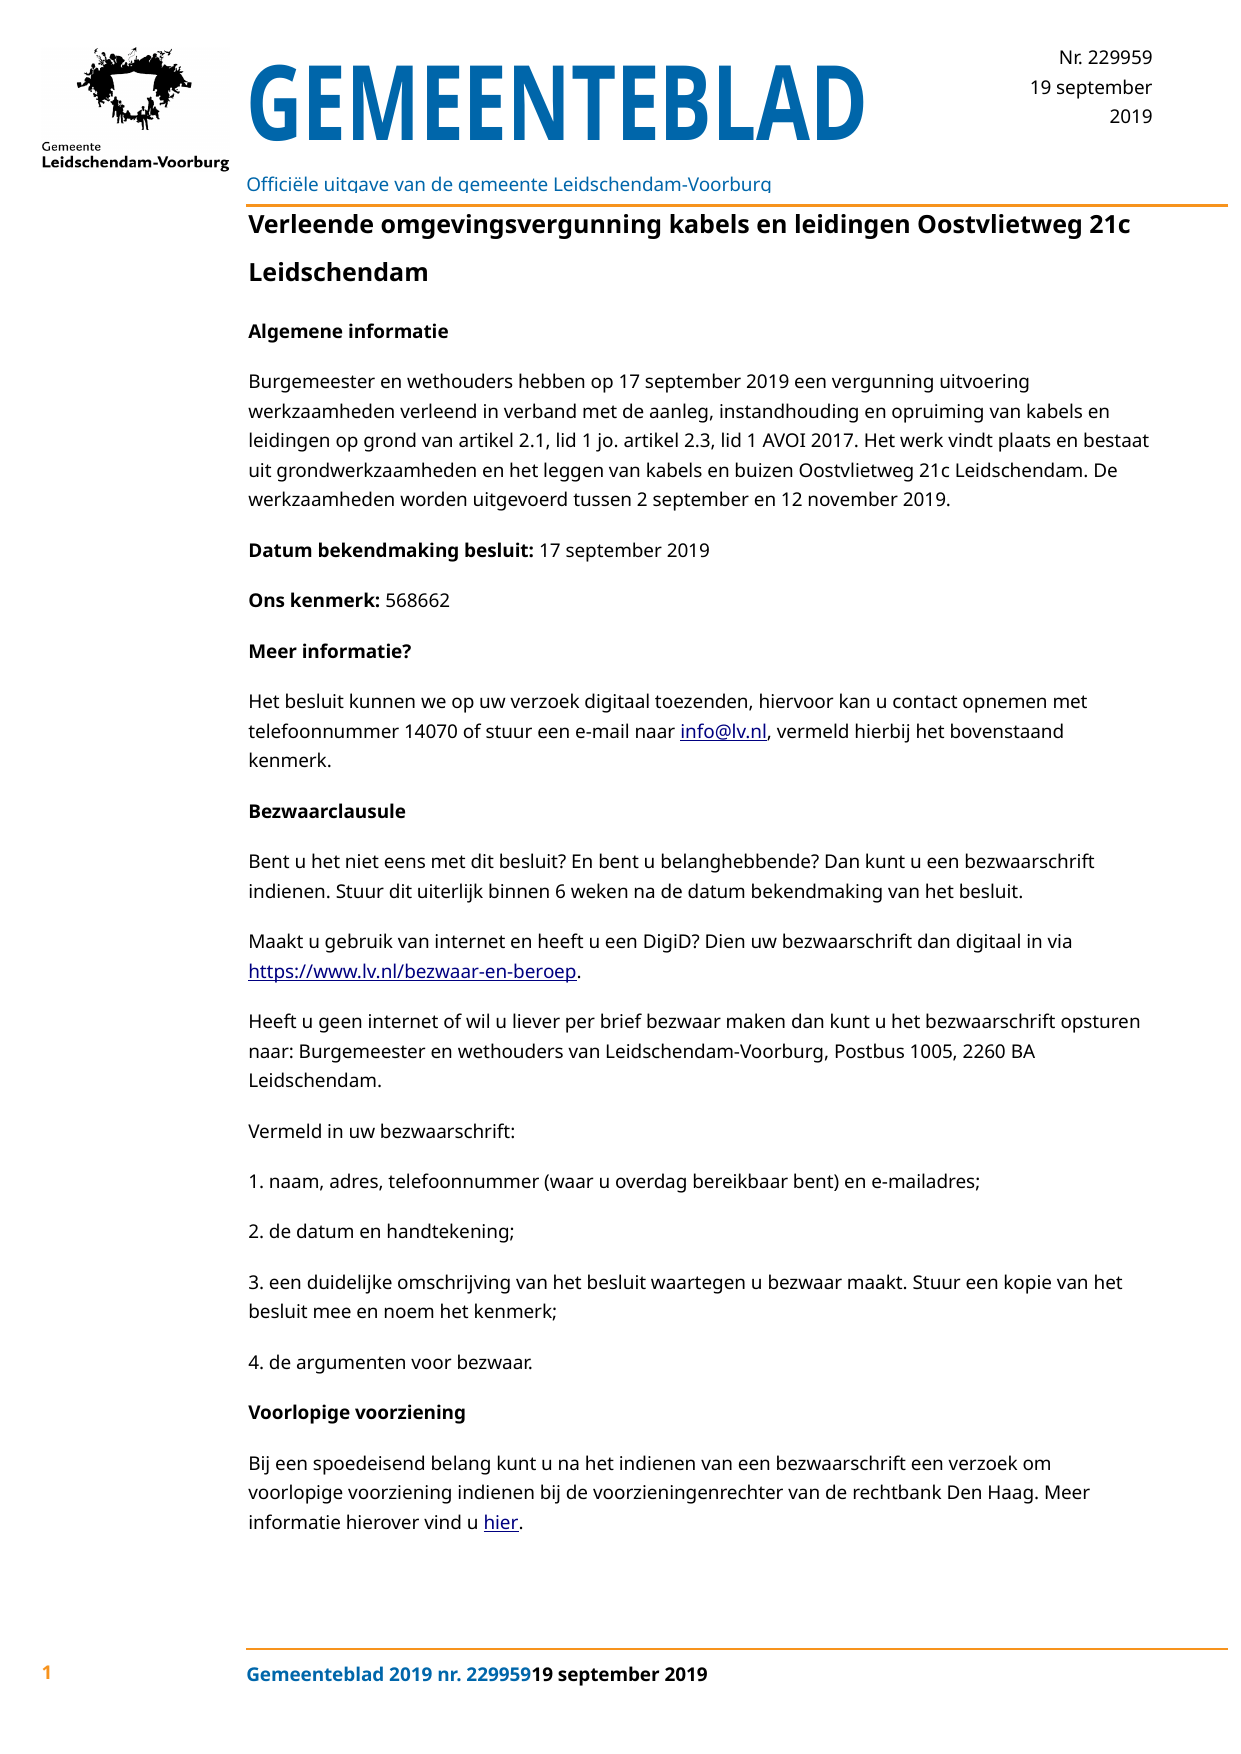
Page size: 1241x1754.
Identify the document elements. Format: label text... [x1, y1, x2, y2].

text 1. naam, adres, telefoonnummer (waar u overdag bereikbaar bent) en e-mailadres; [248, 1168, 1152, 1194]
text 4. de argumenten voor bezwaar. [248, 1349, 1152, 1375]
text Bent u het niet eens met dit besluit? En bent u belanghebbende? Dan kunt u een bezwaarschrift indienen. Stuur dit uiterlijk binnen 6 weken na de datum bekendmaking van het besluit. [248, 848, 1152, 904]
text Ons kenmerk: 568662 [248, 587, 1152, 613]
text Vermeld in uw bezwaarschrift: [248, 1118, 1152, 1144]
text 3. een duidelijke omschrijving van het besluit waartegen u bezwaar maakt. Stuur een kopie van het besluit mee en noem het kenmerk; [248, 1269, 1152, 1324]
text Heeft u geen internet of wil u liever per brief bezwaar maken dan kunt u het bezwaarschrift opsturen naar: Burgemeester en wethouders van Leidschendam-Voorburg, Postbus 1005, 2260 BA Leidschendam. [248, 1008, 1152, 1093]
text Meer informatie? [248, 638, 1152, 664]
text Datum bekendmaking besluit: 17 september 2019 [248, 537, 1152, 563]
text Maakt u gebruik van internet en heeft u een DigiD? Dien uw bezwaarschrift dan digitaal in via https://www.lv.nl/bezwaar-en-beroep. [248, 928, 1152, 984]
text Voorlopige voorziening [248, 1399, 1152, 1425]
text Bezwaarclausule [248, 798, 1152, 824]
picture [41, 47, 231, 172]
text Bij een spoedeisend belang kunt u na het indienen van een bezwaarschrift een verzoek om voorlopige voorziening indienen bij de voorzieningenrechter van de rechtbank Den Haag. Meer informatie hierover vind u hier. [248, 1450, 1152, 1535]
text Burgemeester en wethouders hebben op 17 september 2019 een vergunning uitvoering werkzaamheden verleend in verband met de aanleg, instandhouding en opruiming van kabels en leidingen op grond van artikel 2.1, lid 1 jo. artikel 2.3, lid 1 AVOI 2017. Het werk vindt plaats en bestaat uit grondwerkzaamheden en het leggen van kabels en buizen Oostvlietweg 21c Leidschendam. De werkzaamheden worden uitgevoerd tussen 2 september en 12 november 2019. [248, 368, 1152, 512]
text Het besluit kunnen we op uw verzoek digitaal toezenden, hiervoor kan u contact opnemen met telefoonnummer 14070 of stuur een e-mail naar info@lv.nl, vermeld hierbij het bovenstaand kenmerk. [248, 688, 1152, 773]
text Algemene informatie [248, 318, 1152, 344]
text Verleende omgevingsvergunning kabels en leidingen Oostvlietweg 21c Leidschendam [248, 207, 1152, 288]
text 2. de datum en handtekening; [248, 1219, 1152, 1244]
